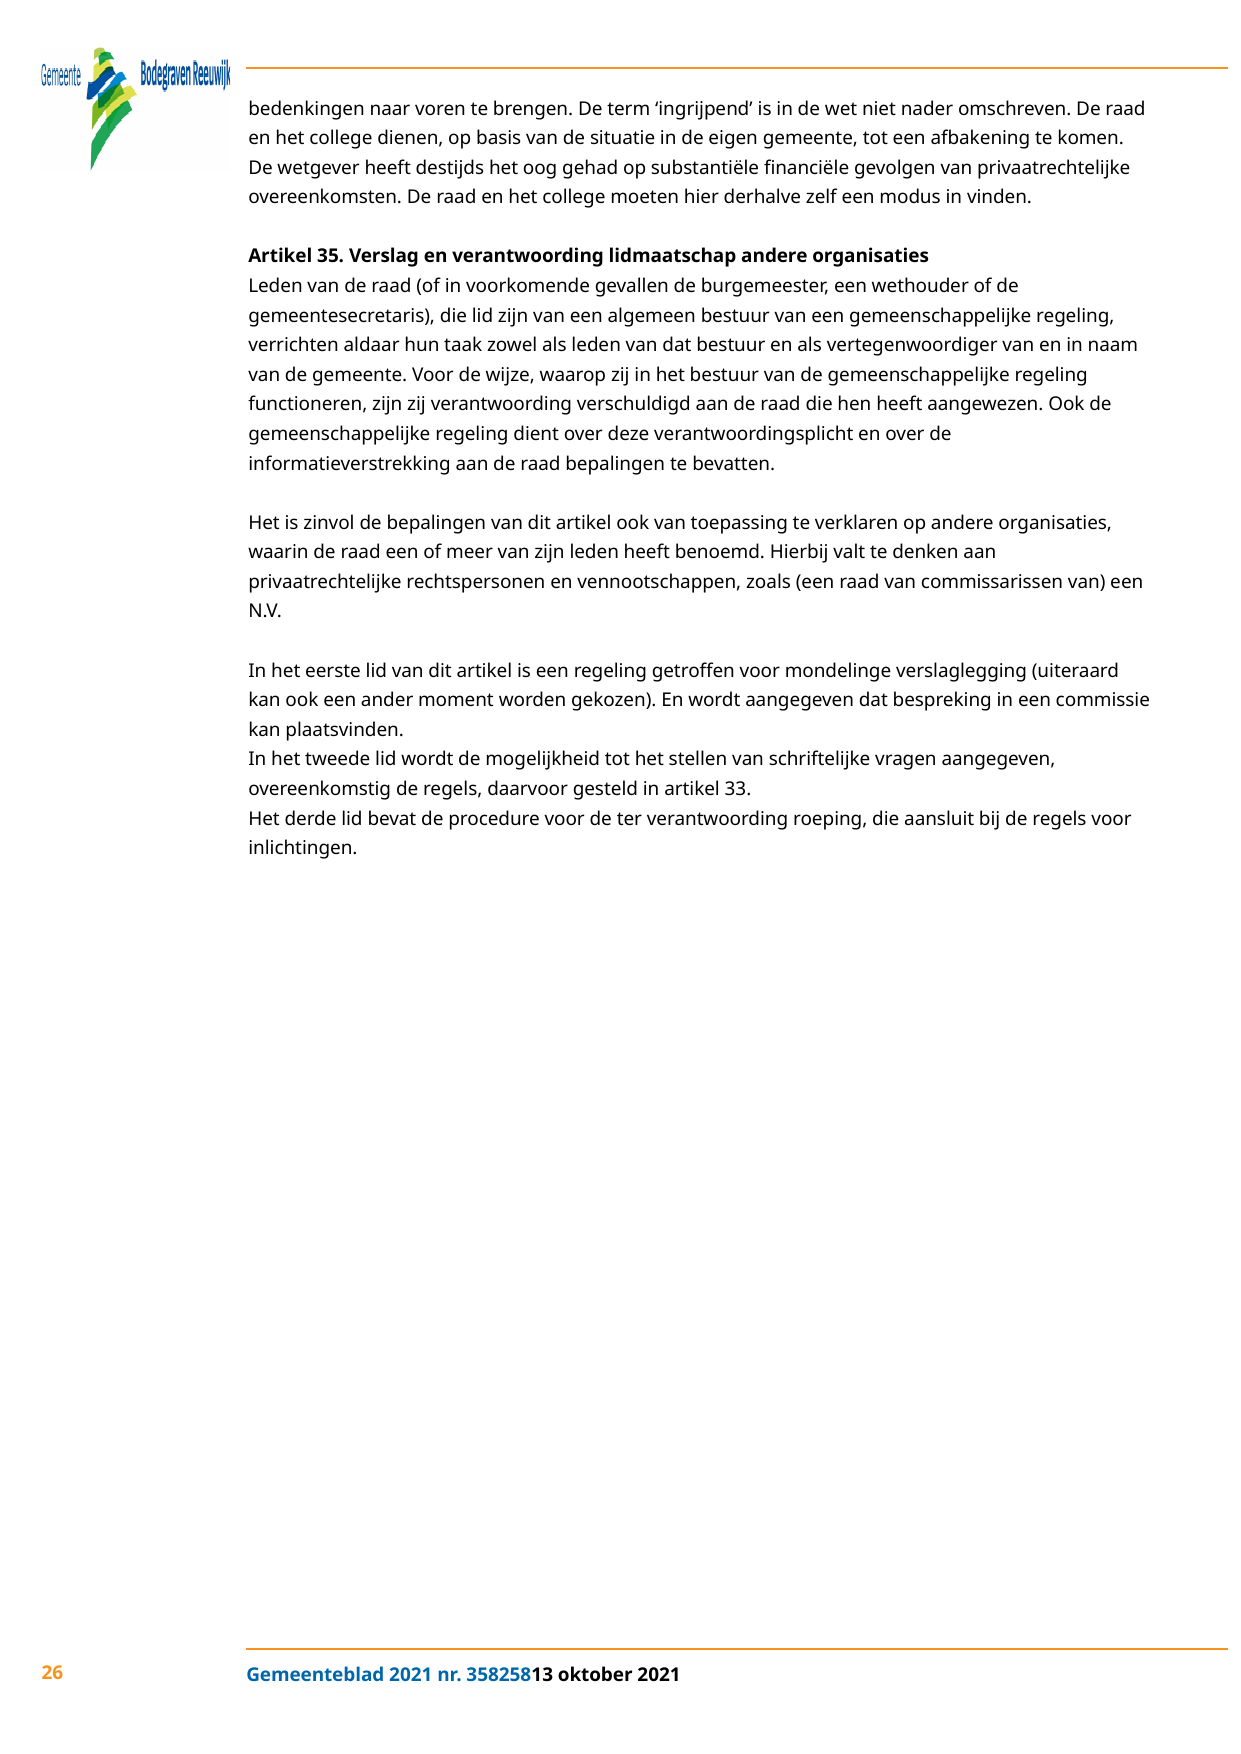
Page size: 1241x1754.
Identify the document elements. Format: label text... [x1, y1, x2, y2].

text Het derde lid bevat de procedure voor de ter verantwoording roeping, die aansluit bij de regels voor inlichtingen. [248, 805, 1152, 860]
text Het is zinvol de bepalingen van dit artikel ook van toepassing te verklaren op andere organisaties, waarin de raad een of meer van zijn leden heeft benoemd. Hierbij valt te denken aan privaatrechtelijke rechtspersonen en vennootschappen, zoals (een raad van commissarissen van) een N.V. [248, 509, 1152, 623]
text Artikel 35. Verslag en verantwoording lidmaatschap andere organisaties [248, 243, 1152, 268]
text bedenkingen naar voren te brengen. De term ‘ingrijpend’ is in de wet niet nader omschreven. De raad en het college dienen, op basis van de situatie in de eigen gemeente, tot een afbakening te komen. De wetgever heeft destijds het oog gehad op substantiële financiële gevolgen van privaatrechtelijke overeenkomsten. De raad en het college moeten hier derhalve zelf een modus in vinden. [248, 95, 1152, 209]
text In het tweede lid wordt de mogelijkheid tot het stellen van schriftelijke vragen aangegeven, overeenkomstig de regels, daarvoor gesteld in artikel 33. [248, 746, 1152, 801]
text Leden van de raad (of in voorkomende gevallen de burgemeester, een wethouder of de gemeentesecretaris), die lid zijn van een algemeen bestuur van een gemeenschappelijke regeling, verrichten aldaar hun taak zowel als leden van dat bestuur en als vertegenwoordiger van en in naam van de gemeente. Voor de wijze, waarop zij in het bestuur van de gemeenschappelijke regeling functioneren, zijn zij verantwoording verschuldigd aan de raad die hen heeft aangewezen. Ook de gemeenschappelijke regeling dient over deze verantwoordingsplicht en over de informatieverstrekking aan de raad bepalingen te bevatten. [248, 272, 1152, 476]
picture [41, 47, 231, 172]
text In het eerste lid van dit artikel is een regeling getroffen voor mondelinge verslaglegging (uiteraard kan ook een ander moment worden gekozen). En wordt aangegeven dat bespreking in een commissie kan plaatsvinden. [248, 657, 1152, 742]
